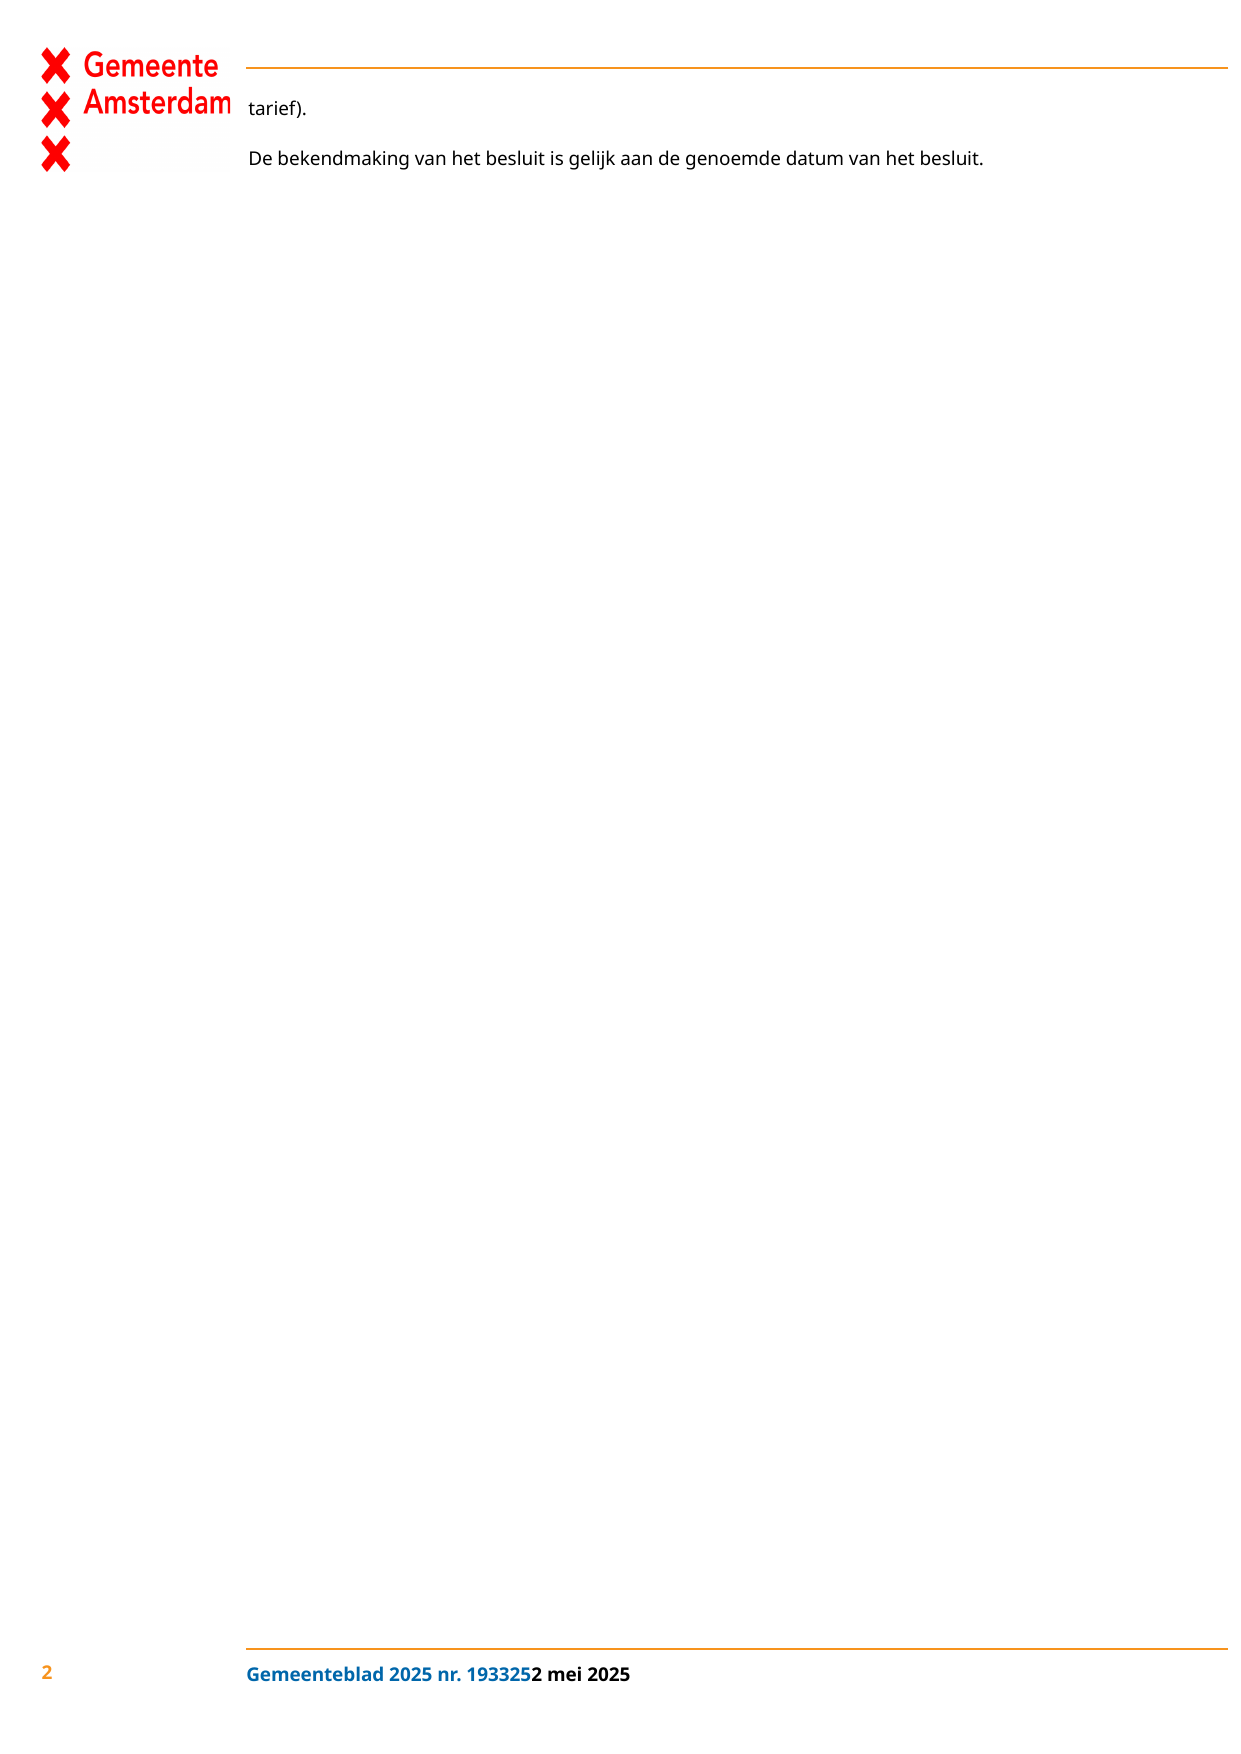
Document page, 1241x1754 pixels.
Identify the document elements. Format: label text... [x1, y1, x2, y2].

text De bekendmaking van het besluit is gelijk aan de genoemde datum van het besluit. [248, 145, 1152, 171]
text tarief). [248, 95, 1152, 121]
picture [41, 47, 231, 172]
